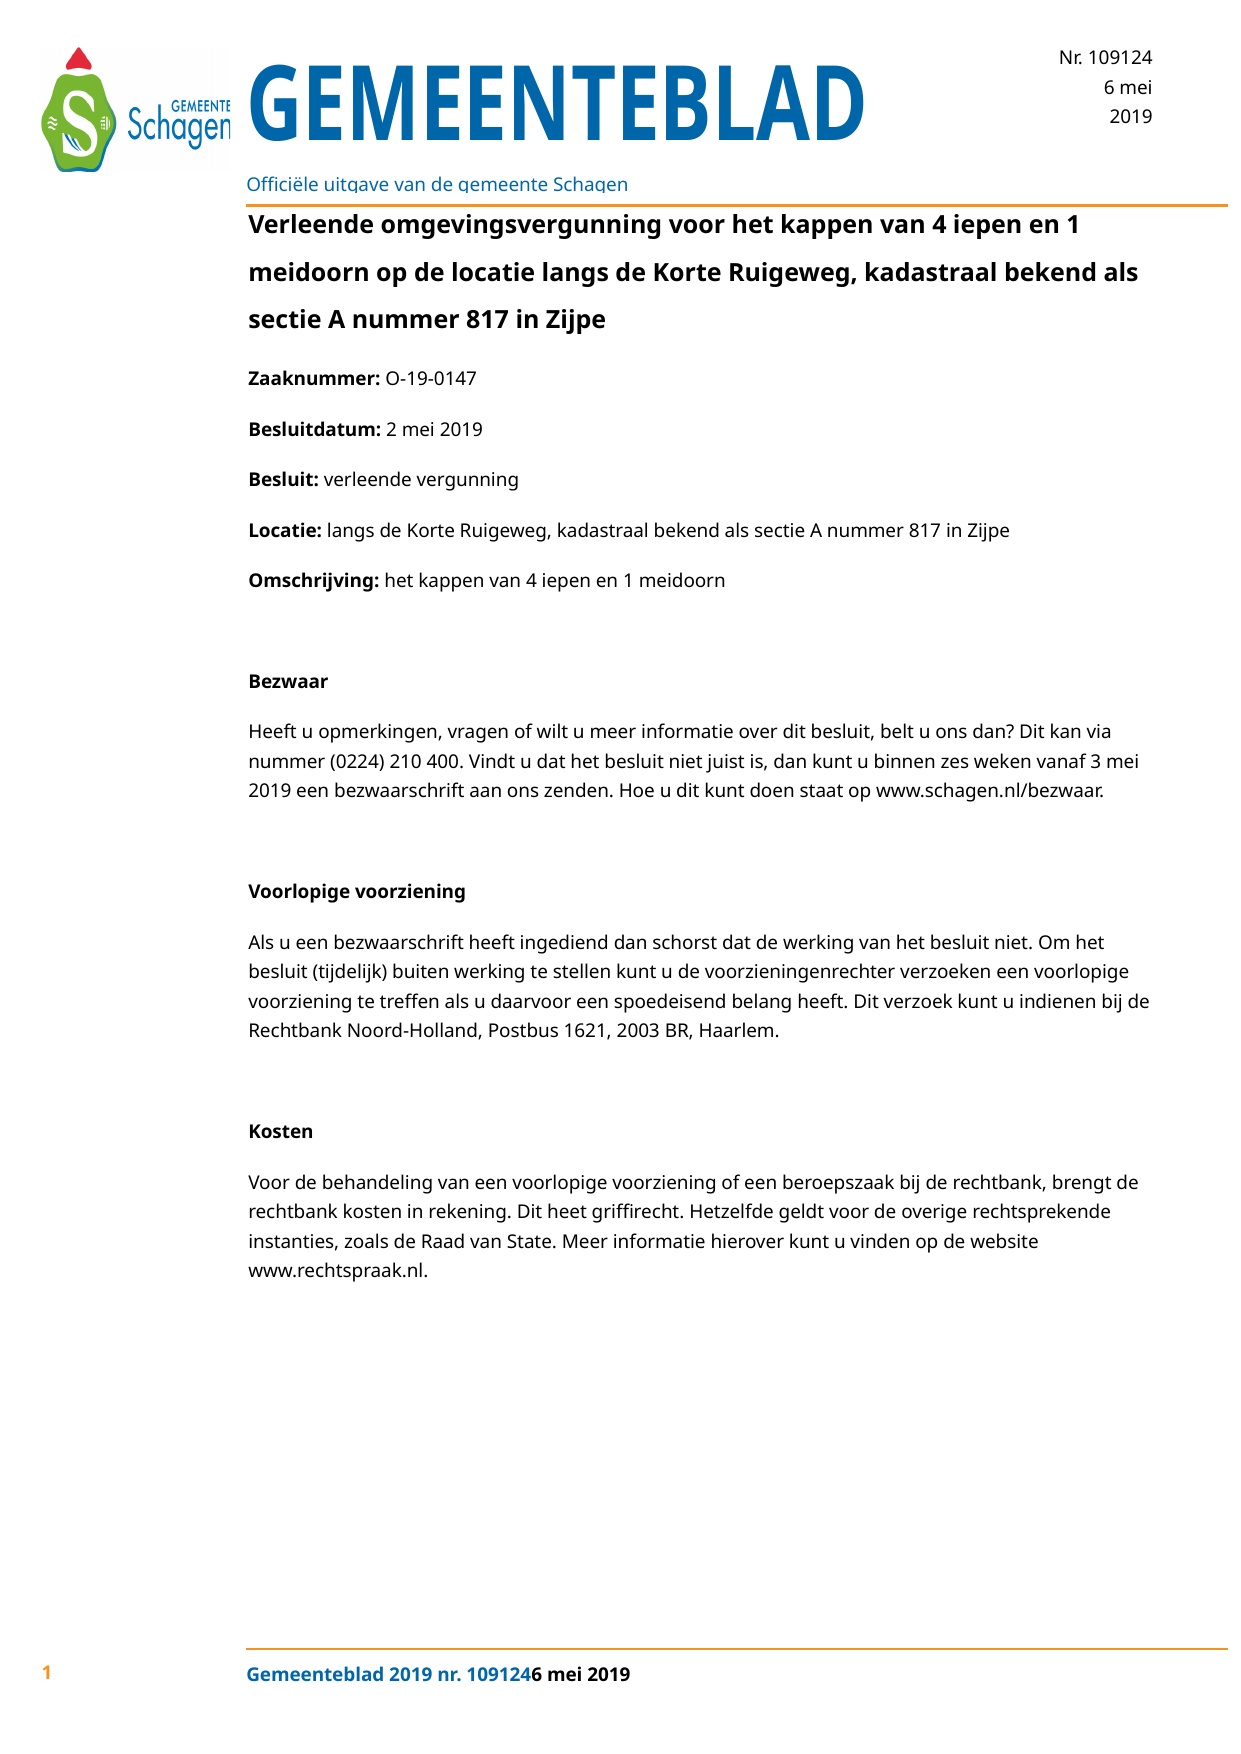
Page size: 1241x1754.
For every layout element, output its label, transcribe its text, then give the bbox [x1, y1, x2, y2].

text Kosten [248, 1118, 1152, 1144]
text Als u een bezwaarschrift heeft ingediend dan schorst dat de werking van het besluit niet. Om het besluit (tijdelijk) buiten werking te stellen kunt u de voorzieningenrechter verzoeken een voorlopige voorziening te treffen als u daarvoor een spoedeisend belang heeft. Dit verzoek kunt u indienen bij de Rechtbank Noord-Holland, Postbus 1621, 2003 BR, Haarlem. [248, 929, 1152, 1043]
text Voor de behandeling van een voorlopige voorziening of een beroepszaak bij de rechtbank, brengt de rechtbank kosten in rekening. Dit heet griffirecht. Hetzelfde geldt voor de overige rechtsprekende instanties, zoals de Raad van State. Meer informatie hierover kunt u vinden op de website www.rechtspraak.nl. [248, 1169, 1152, 1283]
text Heeft u opmerkingen, vragen of wilt u meer informatie over dit besluit, belt u ons dan? Dit kan via nummer (0224) 210 400. Vindt u dat het besluit niet juist is, dan kunt u binnen zes weken vanaf 3 mei 2019 een bezwaarschrift aan ons zenden. Hoe u dit kunt doen staat op www.schagen.nl/bezwaar. [248, 718, 1152, 803]
text Bezwaar [248, 668, 1152, 694]
picture [41, 47, 231, 172]
text Voorlopige voorziening [248, 878, 1152, 904]
text Besluitdatum: 2 mei 2019 [248, 416, 1152, 442]
text Verleende omgevingsvergunning voor het kappen van 4 iepen en 1 meidoorn op de locatie langs de Korte Ruigeweg, kadastraal bekend als sectie A nummer 817 in Zijpe [248, 207, 1152, 336]
text Omschrijving: het kappen van 4 iepen en 1 meidoorn [248, 567, 1152, 593]
text Besluit: verleende vergunning [248, 466, 1152, 492]
text Locatie: langs de Korte Ruigeweg, kadastraal bekend als sectie A nummer 817 in Zijpe [248, 517, 1152, 542]
text Zaaknummer: O-19-0147 [248, 366, 1152, 391]
